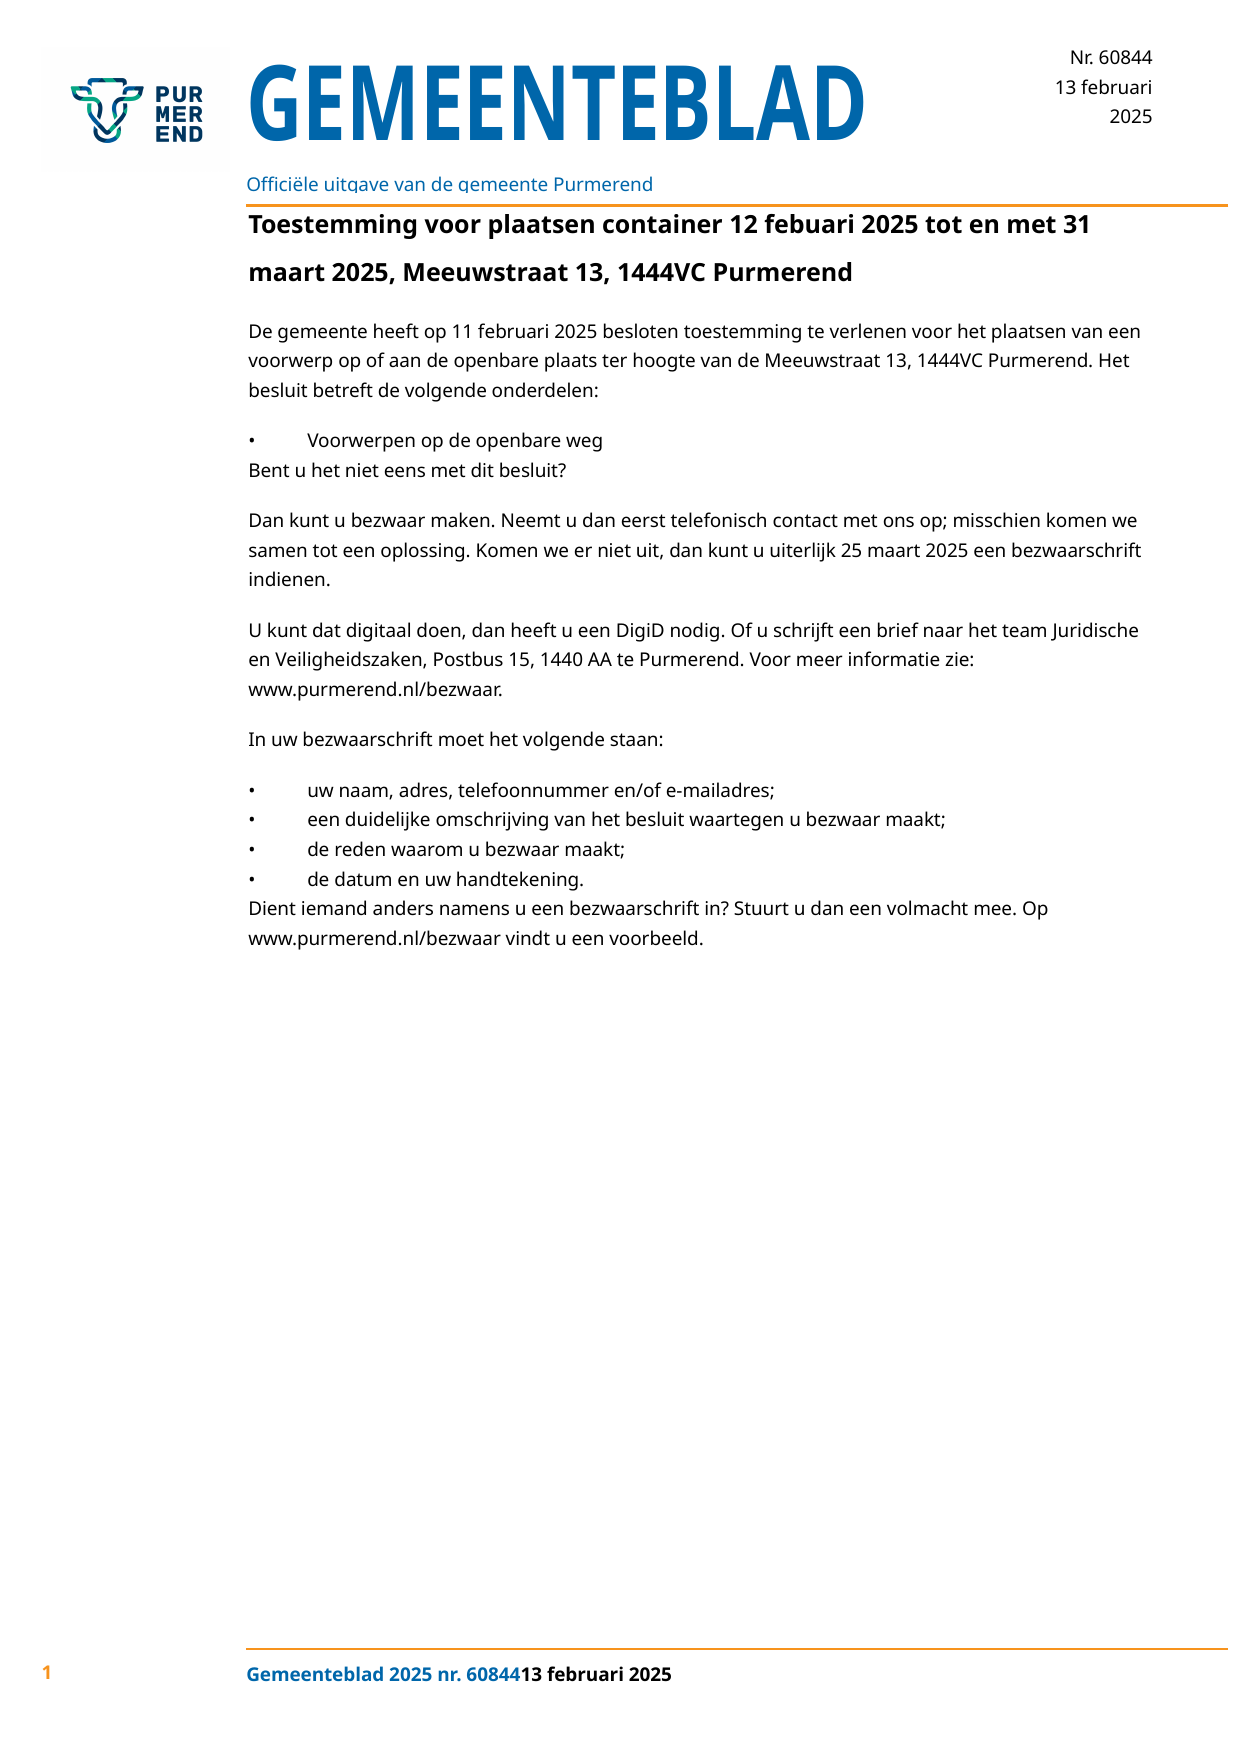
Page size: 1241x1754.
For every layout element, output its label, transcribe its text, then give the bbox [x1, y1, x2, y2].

text De gemeente heeft op 11 februari 2025 besloten toestemming te verlenen voor het plaatsen van een voorwerp op of aan de openbare plaats ter hoogte van de Meeuwstraat 13, 1444VC Purmerend. Het besluit betreft de volgende onderdelen: [248, 318, 1152, 403]
list Voorwerpen op de openbare weg [248, 427, 1152, 453]
text Bent u het niet eens met dit besluit? [248, 457, 1152, 483]
text Dan kunt u bezwaar maken. Neemt u dan eerst telefonisch contact met ons op; misschien komen we samen tot een oplossing. Komen we er niet uit, dan kunt u uiterlijk 25 maart 2025 een bezwaarschrift indienen. [248, 507, 1152, 592]
list de datum en uw handtekening. [248, 866, 1152, 892]
list de reden waarom u bezwaar maakt; [248, 836, 1152, 862]
picture [41, 47, 231, 172]
list uw naam, adres, telefoonnummer en/of e-mailadres; [248, 777, 1152, 803]
text Toestemming voor plaatsen container 12 febuari 2025 tot en met 31 maart 2025, Meeuwstraat 13, 1444VC Purmerend [248, 207, 1152, 288]
text In uw bezwaarschrift moet het volgende staan: [248, 727, 1152, 752]
text Dient iemand anders namens u een bezwaarschrift in? Stuurt u dan een volmacht mee. Op www.purmerend.nl/bezwaar vindt u een voorbeeld. [248, 895, 1152, 951]
list een duidelijke omschrijving van het besluit waartegen u bezwaar maakt; [248, 807, 1152, 832]
text U kunt dat digitaal doen, dan heeft u een DigiD nodig. Of u schrijft een brief naar het team Juridische en Veiligheidszaken, Postbus 15, 1440 AA te Purmerend. Voor meer informatie zie: www.purmerend.nl/bezwaar. [248, 617, 1152, 702]
